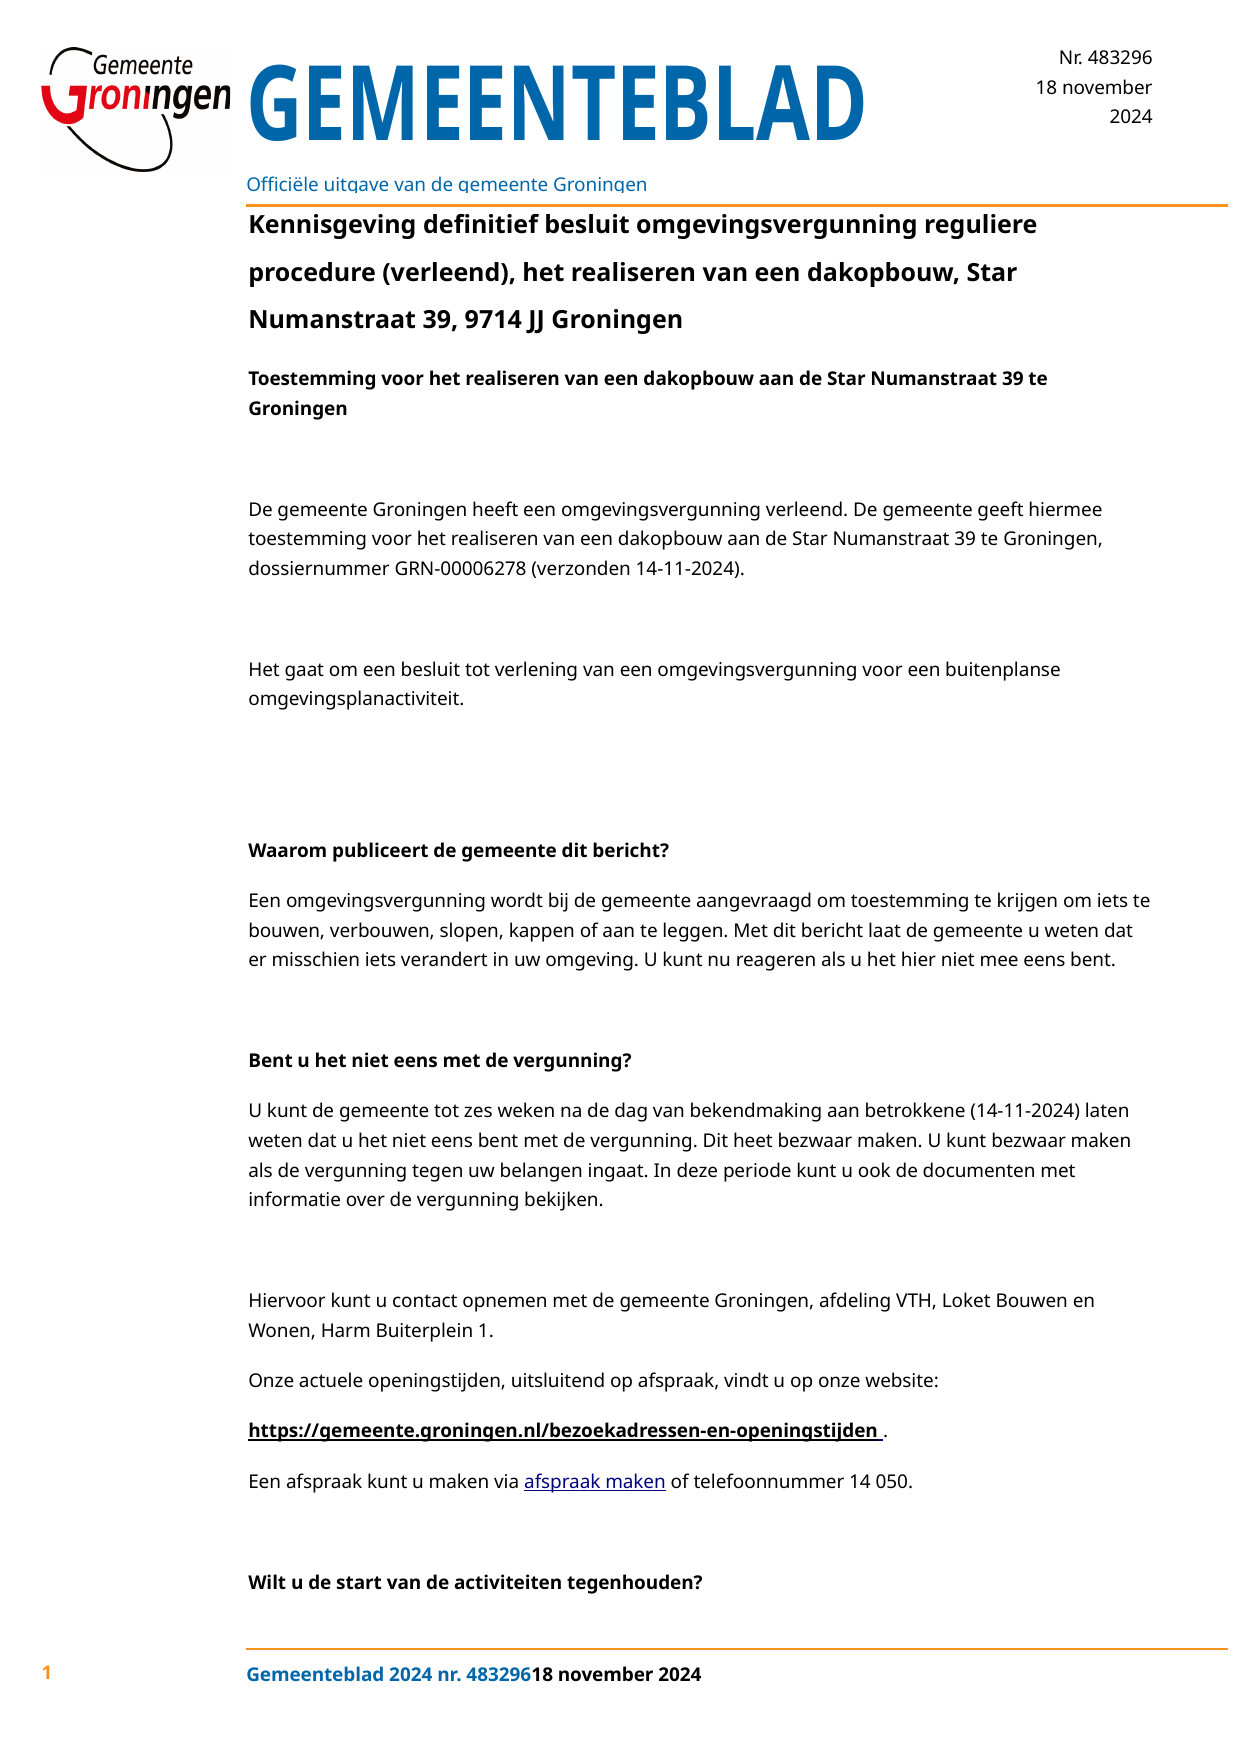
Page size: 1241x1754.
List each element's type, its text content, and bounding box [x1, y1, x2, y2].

text https://gemeente.groningen.nl/bezoekadressen-en-openingstijden . [248, 1418, 1152, 1443]
text Kennisgeving definitief besluit omgevingsvergunning reguliere procedure (verleend), het realiseren van een dakopbouw, Star Numanstraat 39, 9714 JJ Groningen [248, 207, 1152, 336]
text Onze actuele openingstijden, uitsluitend op afspraak, vindt u op onze website: [248, 1367, 1152, 1393]
text De gemeente Groningen heeft een omgevingsvergunning verleend. De gemeente geeft hiermee toestemming voor het realiseren van een dakopbouw aan de Star Numanstraat 39 te Groningen, dossiernummer GRN-00006278 (verzonden 14-11-2024). [248, 496, 1152, 581]
text Toestemming voor het realiseren van een dakopbouw aan de Star Numanstraat 39 te Groningen [248, 366, 1152, 421]
text Een afspraak kunt u maken via afspraak maken of telefoonnummer 14 050. [248, 1468, 1152, 1494]
text Een omgevingsvergunning wordt bij de gemeente aangevraagd om toestemming te krijgen om iets te bouwen, verbouwen, slopen, kappen of aan te leggen. Met dit bericht laat de gemeente u weten dat er misschien iets verandert in uw omgeving. U kunt nu reageren als u het hier niet mee eens bent. [248, 887, 1152, 972]
text Wilt u de start van de activiteiten tegenhouden? [248, 1569, 1152, 1594]
text Het gaat om een besluit tot verlening van een omgevingsvergunning voor een buitenplanse omgevingsplanactiviteit. [248, 656, 1152, 711]
text Waarom publiceert de gemeente dit bericht? [248, 837, 1152, 862]
text U kunt de gemeente tot zes weken na de dag van bekendmaking aan betrokkene (14-11-2024) laten weten dat u het niet eens bent met de vergunning. Dit heet bezwaar maken. U kunt bezwaar maken als de vergunning tegen uw belangen ingaat. In deze periode kunt u ook de documenten met informatie over de vergunning bekijken. [248, 1098, 1152, 1212]
text Bent u het niet eens met de vergunning? [248, 1047, 1152, 1073]
text Hiervoor kunt u contact opnemen met de gemeente Groningen, afdeling VTH, Loket Bouwen en Wonen, Harm Buiterplein 1. [248, 1287, 1152, 1342]
picture [41, 47, 231, 172]
